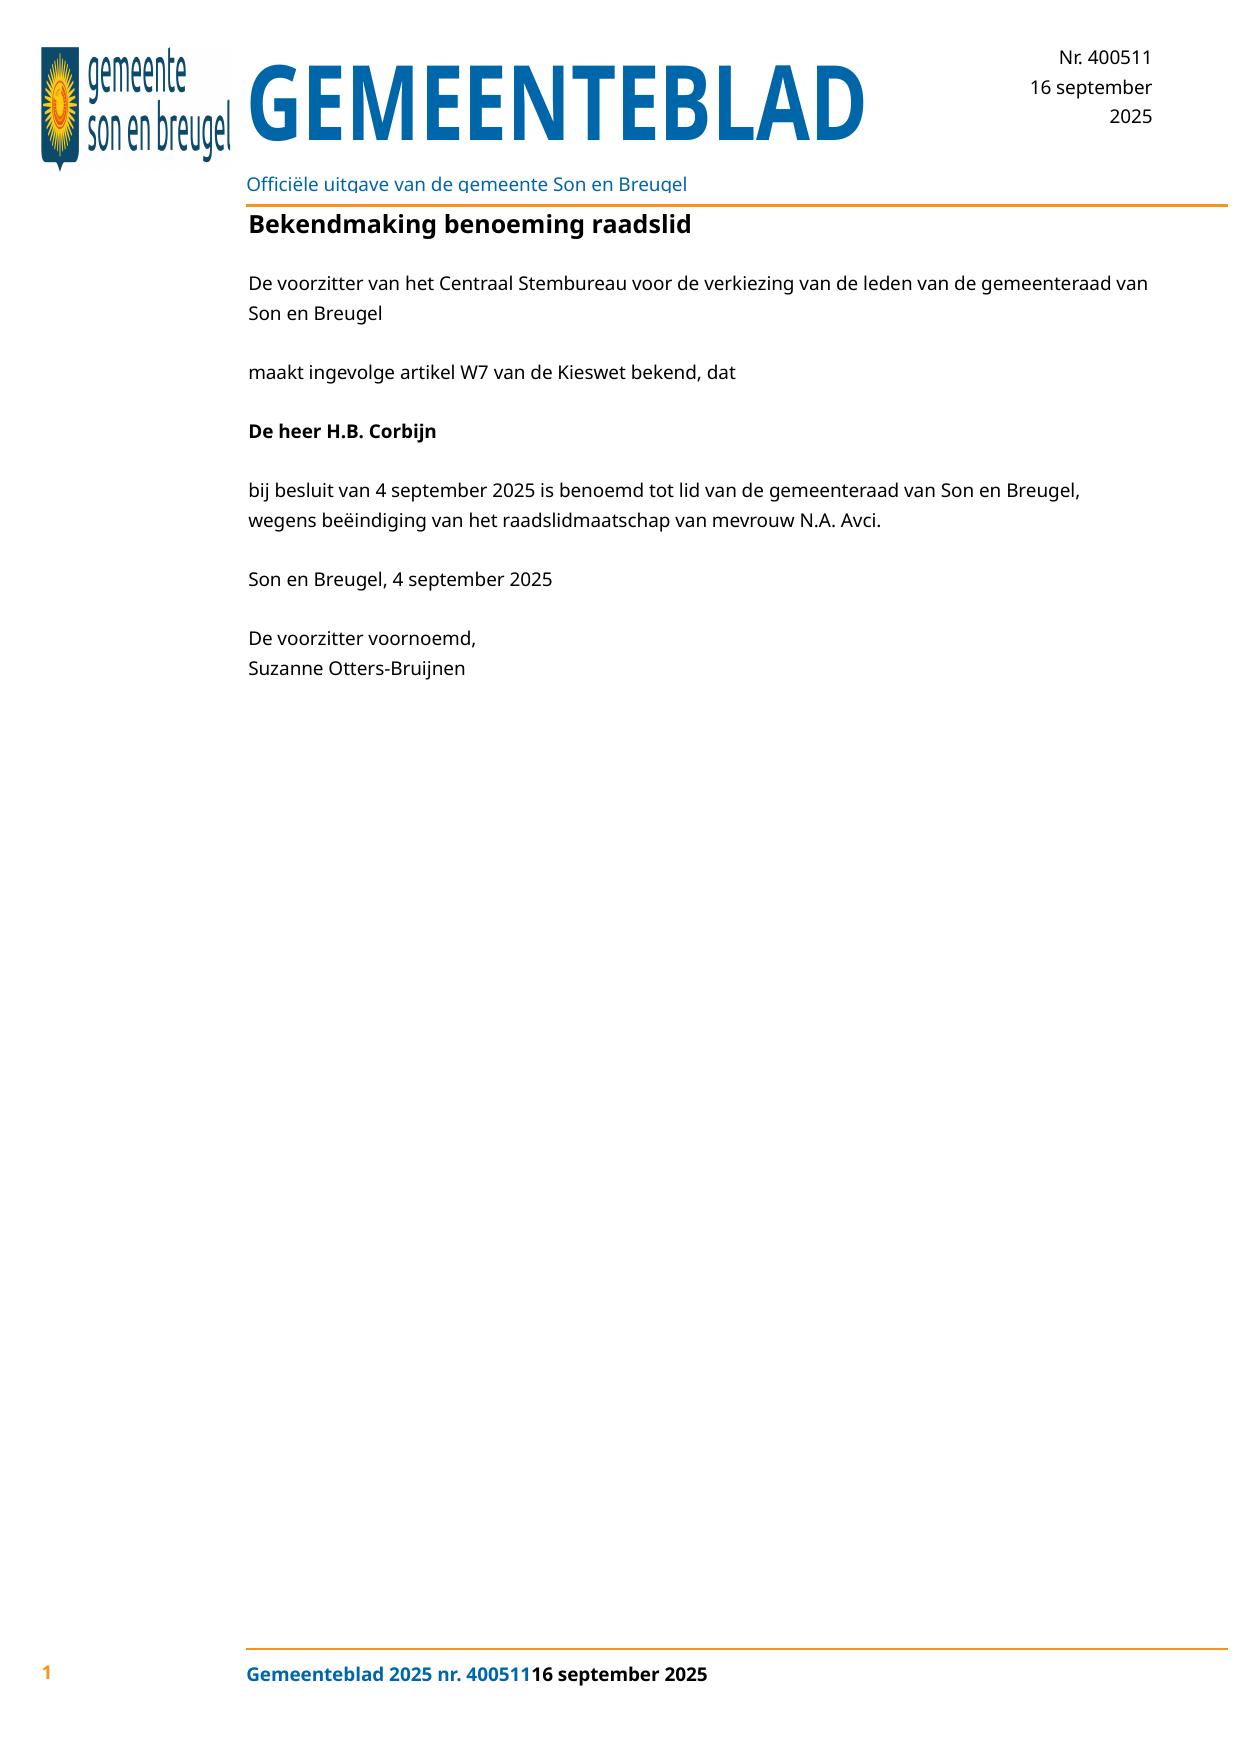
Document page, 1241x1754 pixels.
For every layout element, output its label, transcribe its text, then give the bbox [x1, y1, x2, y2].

text Son en Breugel, 4 september 2025 [248, 566, 1152, 592]
text bij besluit van 4 september 2025 is benoemd tot lid van de gemeenteraad van Son en Breugel, wegens beëindiging van het raadslidmaatschap van mevrouw N.A. Avci. [248, 477, 1152, 533]
text De voorzitter van het Centraal Stembureau voor de verkiezing van de leden van de gemeenteraad van Son en Breugel [248, 270, 1152, 326]
text Bekendmaking benoeming raadslid [248, 207, 1152, 241]
text maakt ingevolge artikel W7 van de Kieswet bekend, dat [248, 359, 1152, 385]
picture [41, 47, 231, 172]
text De voorzitter voornoemd, [248, 625, 1152, 651]
text Suzanne Otters-Bruijnen [248, 655, 1152, 681]
text De heer H.B. Corbijn [248, 418, 1152, 444]
